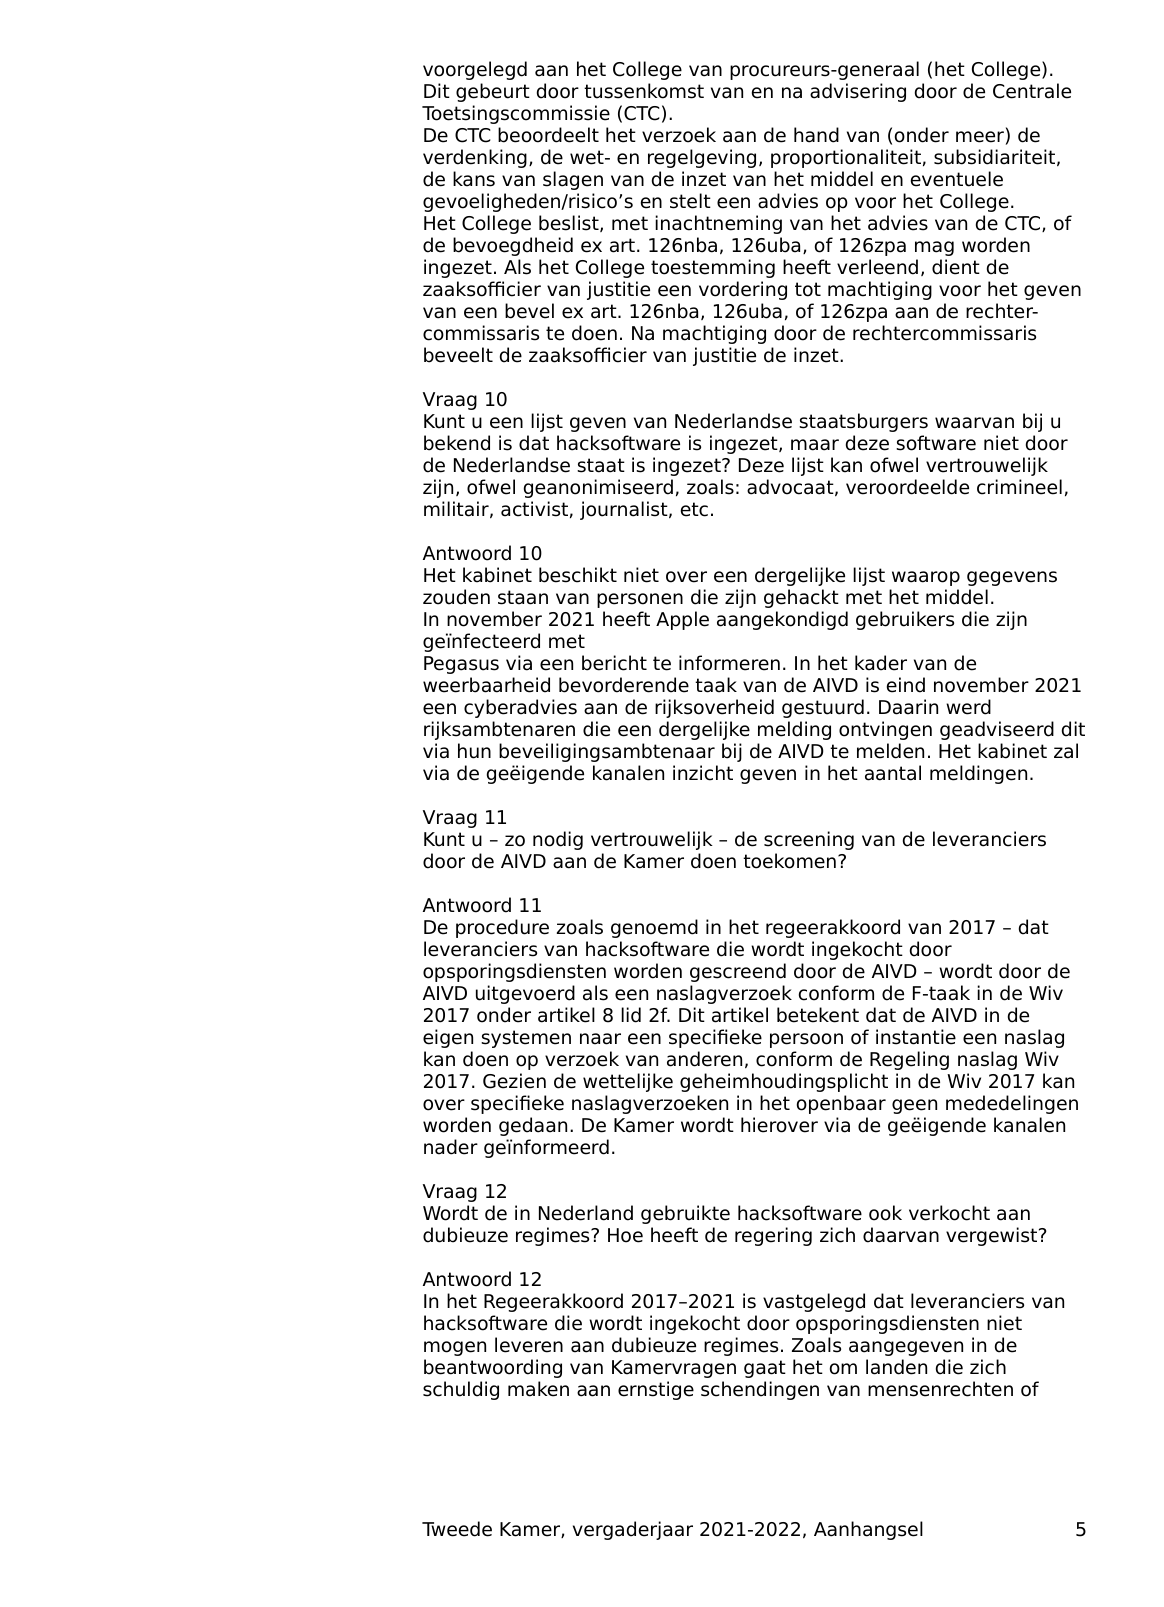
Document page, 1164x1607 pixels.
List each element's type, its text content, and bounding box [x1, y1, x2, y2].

text In november 2021 heeft Apple aangekondigd gebruikers die zijn geïnfecteerd met [422, 609, 1087, 653]
text voorgelegd aan het College van procureurs-generaal (het College). Dit gebeurt door tussenkomst van en na advisering door de Centrale Toetsingscommissie (CTC). [422, 59, 1087, 125]
text De CTC beoordeelt het verzoek aan de hand van (onder meer) de verdenking, de wet- en regelgeving, proportionaliteit, subsidiariteit, de kans van slagen van de inzet van het middel en eventuele gevoeligheden/risico’s en stelt een advies op voor het College. [422, 125, 1087, 213]
text Kunt u – zo nodig vertrouwelijk – de screening van de leveranciers door de AIVD aan de Kamer doen toekomen? [422, 829, 1087, 873]
text Antwoord 12 [422, 1269, 1087, 1291]
text In het Regeerakkoord 2017–2021 is vastgelegd dat leveranciers van hacksoftware die wordt ingekocht door opsporingsdiensten niet mogen leveren aan dubieuze regimes. Zoals aangegeven in de beantwoording van Kamervragen gaat het om landen die zich schuldig maken aan ernstige schendingen van mensenrechten of [422, 1291, 1087, 1401]
text Het College beslist, met inachtneming van het advies van de CTC, of de bevoegdheid ex art. 126nba, 126uba, of 126zpa mag worden ingezet. Als het College toestemming heeft verleend, dient de zaaksofficier van justitie een vordering tot machtiging voor het geven van een bevel ex art. 126nba, 126uba, of 126zpa aan de rechter-commissaris te doen. Na machtiging door de rechtercommissaris beveelt de zaaksofficier van justitie de inzet. [422, 213, 1087, 367]
text Vraag 12 [422, 1181, 1087, 1203]
text Vraag 10 [422, 389, 1087, 411]
text Kunt u een lijst geven van Nederlandse staatsburgers waarvan bij u bekend is dat hacksoftware is ingezet, maar deze software niet door de Nederlandse staat is ingezet? Deze lijst kan ofwel vertrouwelijk zijn, ofwel geanonimiseerd, zoals: advocaat, veroordeelde crimineel, militair, activist, journalist, etc. [422, 411, 1087, 521]
text Antwoord 11 [422, 895, 1087, 917]
text Het kabinet beschikt niet over een dergelijke lijst waarop gegevens zouden staan van personen die zijn gehackt met het middel. [422, 565, 1087, 609]
text Pegasus via een bericht te informeren. In het kader van de weerbaarheid bevorderende taak van de AIVD is eind november 2021 een cyberadvies aan de rijksoverheid gestuurd. Daarin werd rijksambtenaren die een dergelijke melding ontvingen geadviseerd dit via hun beveiligingsambtenaar bij de AIVD te melden. Het kabinet zal via de geëigende kanalen inzicht geven in het aantal meldingen. [422, 653, 1087, 785]
text Antwoord 10 [422, 543, 1087, 565]
text De procedure zoals genoemd in het regeerakkoord van 2017 – dat leveranciers van hacksoftware die wordt ingekocht door opsporingsdiensten worden gescreend door de AIVD – wordt door de AIVD uitgevoerd als een naslagverzoek conform de F-taak in de Wiv 2017 onder artikel 8 lid 2f. Dit artikel betekent dat de AIVD in de eigen systemen naar een specifieke persoon of instantie een naslag kan doen op verzoek van anderen, conform de Regeling naslag Wiv 2017. Gezien de wettelijke geheimhoudingsplicht in de Wiv 2017 kan over specifieke naslagverzoeken in het openbaar geen mededelingen worden gedaan. De Kamer wordt hierover via de geëigende kanalen nader geïnformeerd. [422, 917, 1087, 1159]
text Vraag 11 [422, 807, 1087, 829]
text Wordt de in Nederland gebruikte hacksoftware ook verkocht aan dubieuze regimes? Hoe heeft de regering zich daarvan vergewist? [422, 1203, 1087, 1247]
